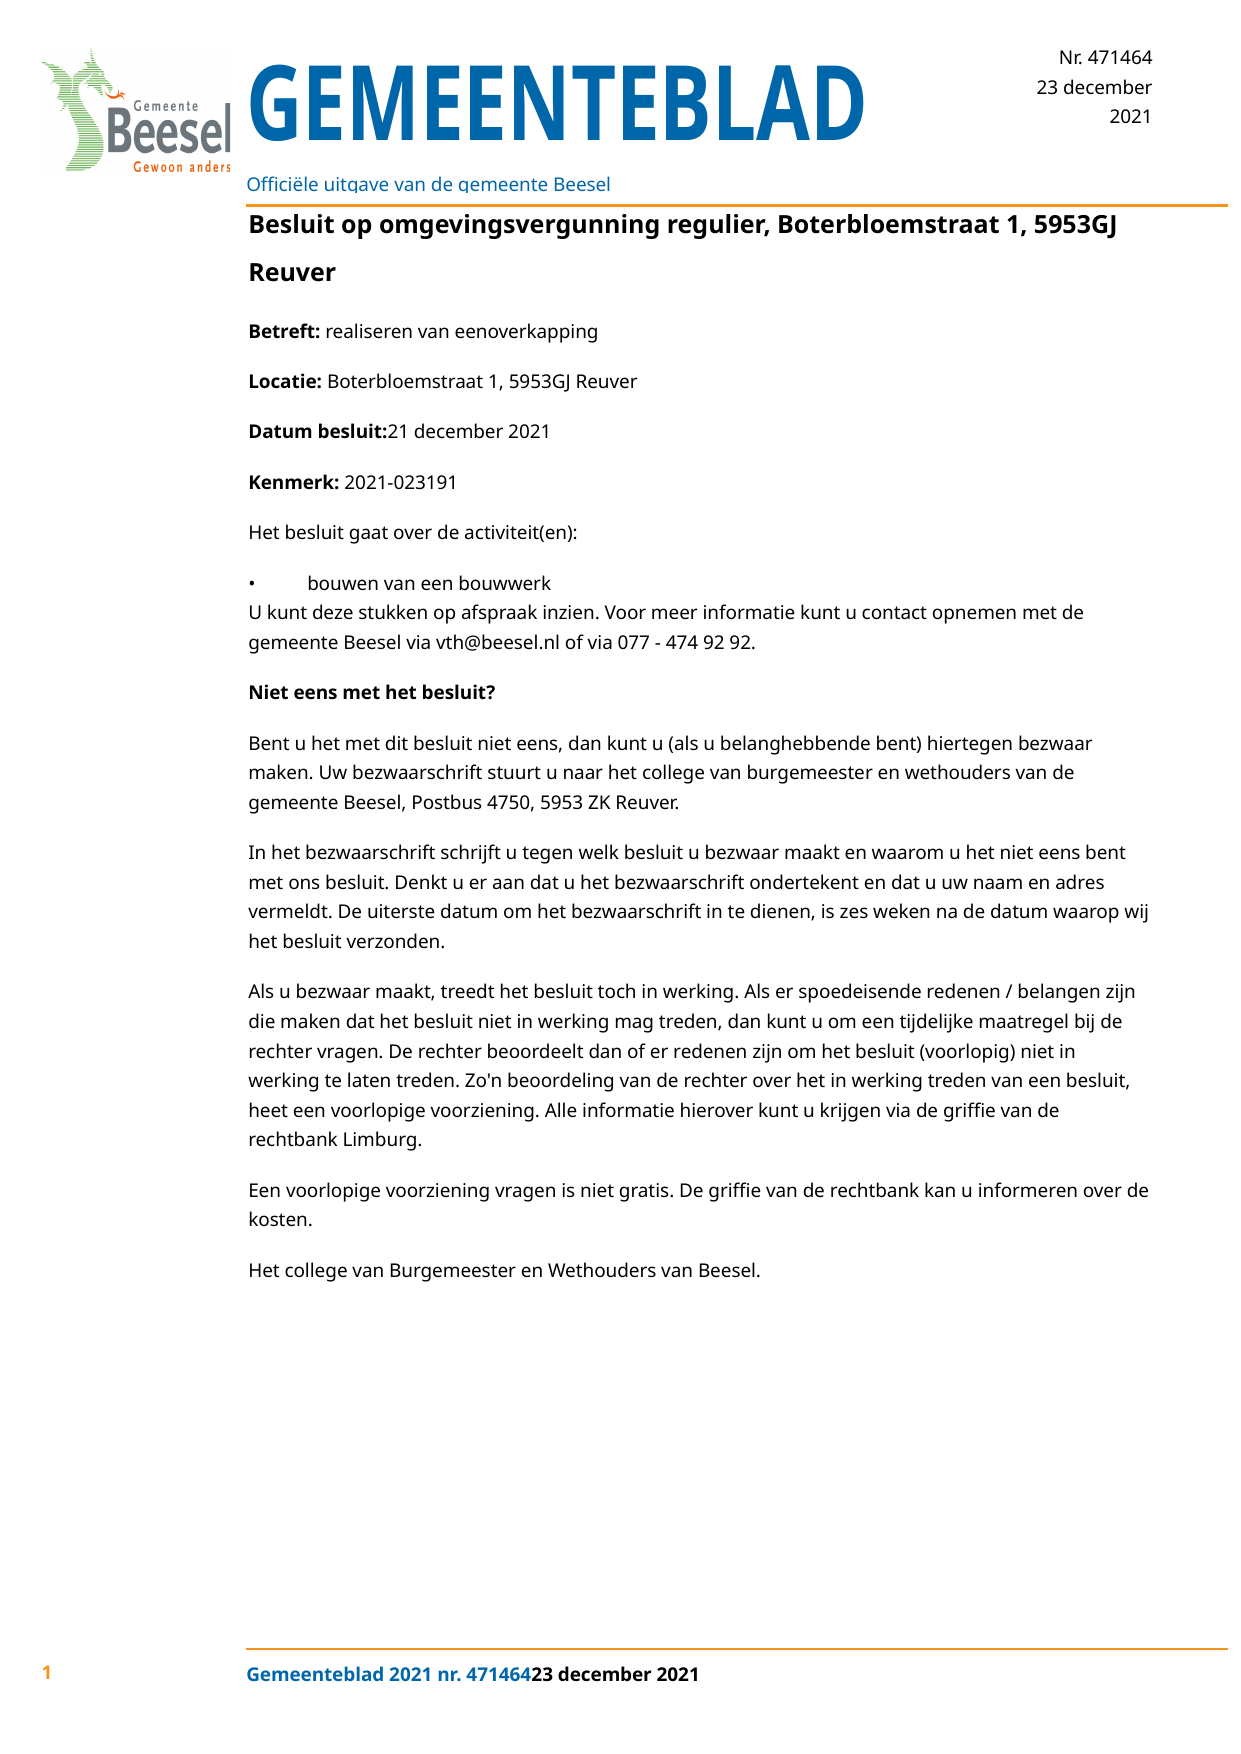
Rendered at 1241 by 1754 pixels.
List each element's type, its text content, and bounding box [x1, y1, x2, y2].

text Het besluit gaat over de activiteit(en): [248, 519, 1152, 545]
text Als u bezwaar maakt, treedt het besluit toch in werking. Als er spoedeisende redenen / belangen zijn die maken dat het besluit niet in werking mag treden, dan kunt u om een tijdelijke maatregel bij de rechter vragen. De rechter beoordeelt dan of er redenen zijn om het besluit (voorlopig) niet in werking te laten treden. Zo'n beoordeling van de rechter over het in werking treden van een besluit, heet een voorlopige voorziening. Alle informatie hierover kunt u krijgen via de griffie van de rechtbank Limburg. [248, 979, 1152, 1152]
text Niet eens met het besluit? [248, 679, 1152, 705]
text U kunt deze stukken op afspraak inzien. Voor meer informatie kunt u contact opnemen met de gemeente Beesel via vth@beesel.nl of via 077 - 474 92 92. [248, 599, 1152, 655]
text Locatie: Boterbloemstraat 1, 5953GJ Reuver [248, 368, 1152, 394]
text Besluit op omgevingsvergunning regulier, Boterbloemstraat 1, 5953GJ Reuver [248, 207, 1152, 288]
text Het college van Burgemeester en Wethouders van Beesel. [248, 1257, 1152, 1283]
text Betreft: realiseren van eenoverkapping [248, 318, 1152, 344]
picture [41, 47, 231, 172]
text Kenmerk: 2021-023191 [248, 469, 1152, 495]
list bouwen van een bouwwerk [248, 570, 1152, 596]
text Een voorlopige voorziening vragen is niet gratis. De griffie van de rechtbank kan u informeren over de kosten. [248, 1177, 1152, 1232]
text In het bezwaarschrift schrijft u tegen welk besluit u bezwaar maakt en waarom u het niet eens bent met ons besluit. Denkt u er aan dat u het bezwaarschrift ondertekent en dat u uw naam en adres vermeldt. De uiterste datum om het bezwaarschrift in te dienen, is zes weken na de datum waarop wij het besluit verzonden. [248, 839, 1152, 954]
text Bent u het met dit besluit niet eens, dan kunt u (als u belanghebbende bent) hiertegen bezwaar maken. Uw bezwaarschrift stuurt u naar het college van burgemeester en wethouders van de gemeente Beesel, Postbus 4750, 5953 ZK Reuver. [248, 730, 1152, 815]
text Datum besluit:21 december 2021 [248, 419, 1152, 444]
